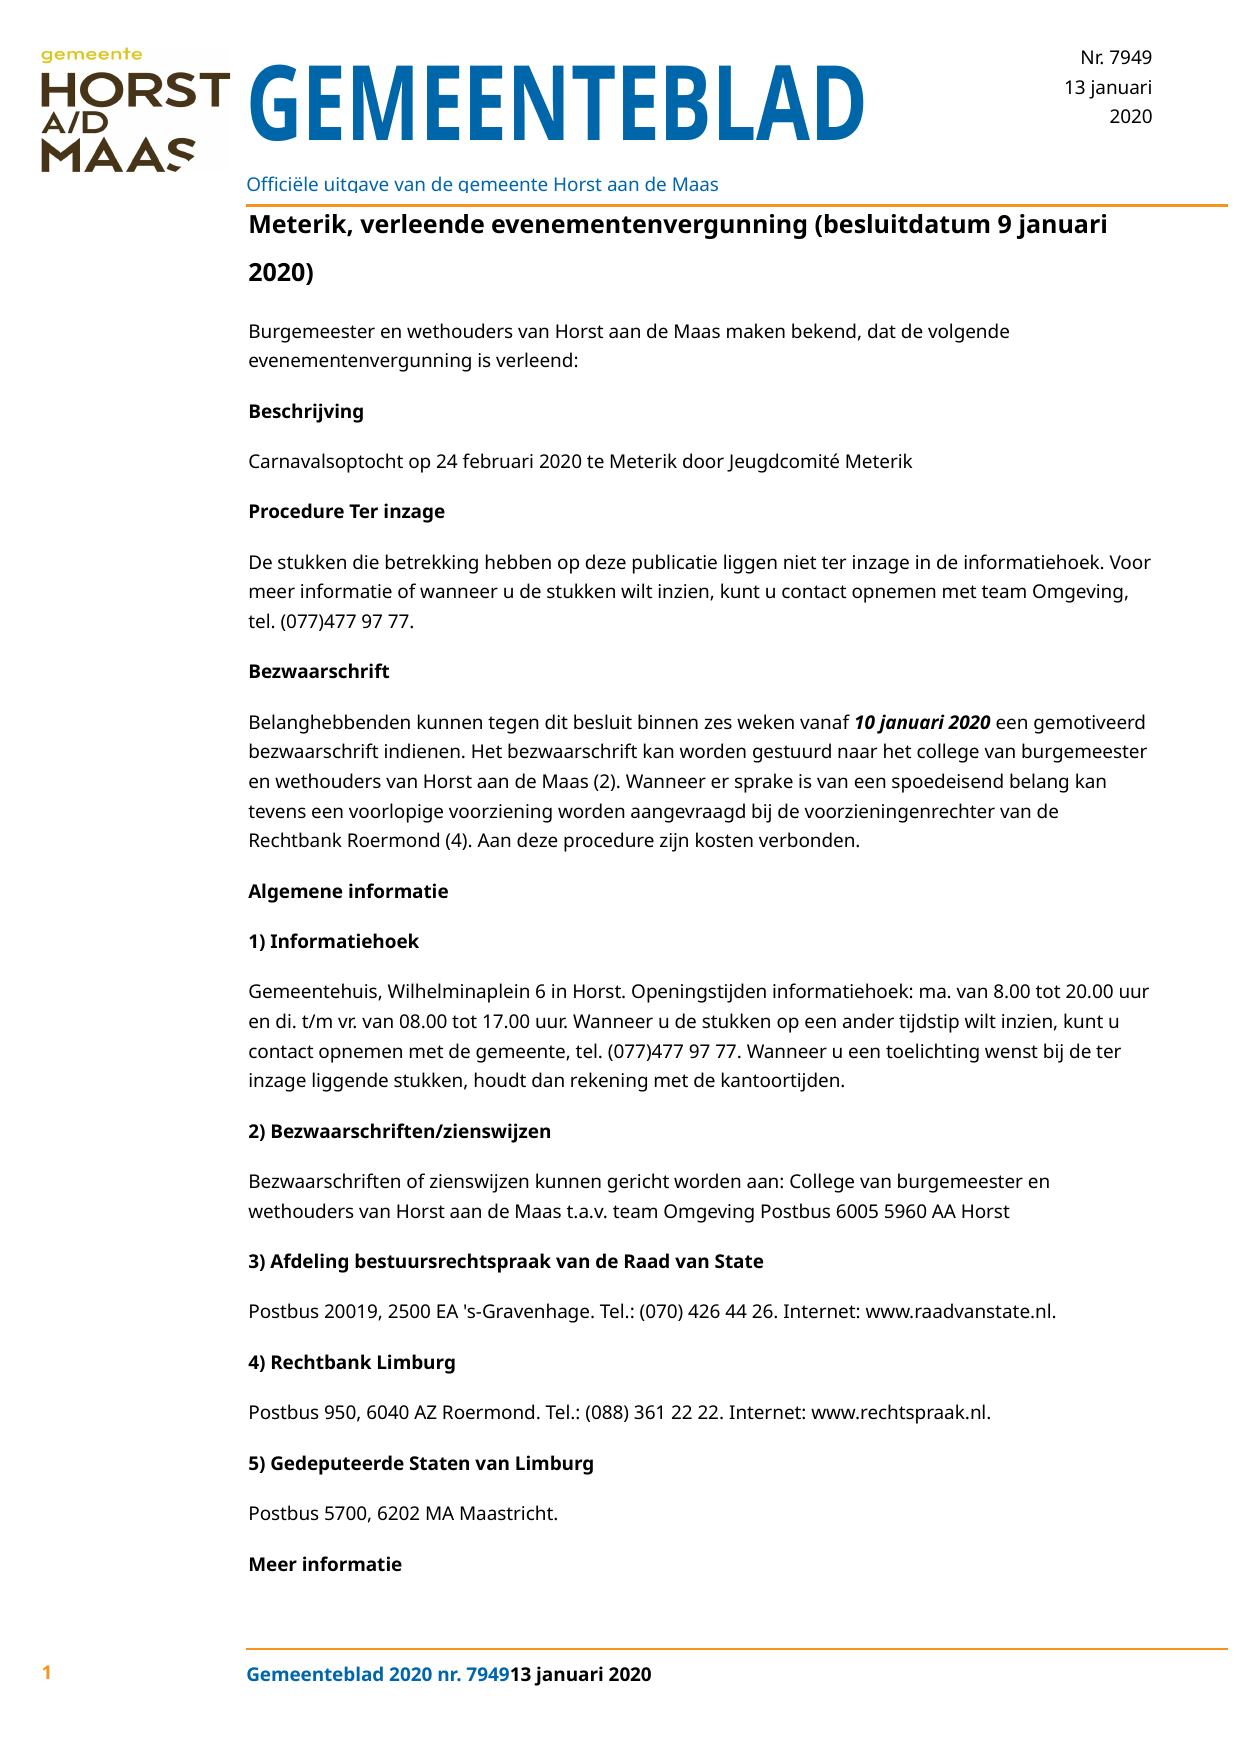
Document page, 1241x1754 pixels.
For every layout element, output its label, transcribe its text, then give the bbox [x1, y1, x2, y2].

text Beschrijving [248, 398, 1152, 424]
text Belanghebbenden kunnen tegen dit besluit binnen zes weken vanaf 10 januari 2020 een gemotiveerd bezwaarschrift indienen. Het bezwaarschrift kan worden gestuurd naar het college van burgemeester en wethouders van Horst aan de Maas (2). Wanneer er sprake is van een spoedeisend belang kan tevens een voorlopige voorziening worden aangevraagd bij de voorzieningenrechter van de Rechtbank Roermond (4). Aan deze procedure zijn kosten verbonden. [248, 709, 1152, 853]
text Carnavalsoptocht op 24 februari 2020 te Meterik door Jeugdcomité Meterik [248, 448, 1152, 474]
text 1) Informatiehoek [248, 928, 1152, 954]
text Meterik, verleende evenementenvergunning (besluitdatum 9 januari 2020) [248, 207, 1152, 288]
text Gemeentehuis, Wilhelminaplein 6 in Horst. Openingstijden informatiehoek: ma. van 8.00 tot 20.00 uur en di. t/m vr. van 08.00 tot 17.00 uur. Wanneer u de stukken op een ander tijdstip wilt inzien, kunt u contact opnemen met de gemeente, tel. (077)477 97 77. Wanneer u een toelichting wenst bij de ter inzage liggende stukken, houdt dan rekening met de kantoortijden. [248, 979, 1152, 1093]
picture [41, 47, 231, 172]
text 4) Rechtbank Limburg [248, 1349, 1152, 1375]
text De stukken die betrekking hebben op deze publicatie liggen niet ter inzage in de informatiehoek. Voor meer informatie of wanneer u de stukken wilt inzien, kunt u contact opnemen met team Omgeving, tel. (077)477 97 77. [248, 549, 1152, 634]
text 2) Bezwaarschriften/zienswijzen [248, 1118, 1152, 1144]
text Bezwaarschriften of zienswijzen kunnen gericht worden aan: College van burgemeester en wethouders van Horst aan de Maas t.a.v. team Omgeving Postbus 6005 5960 AA Horst [248, 1168, 1152, 1224]
text 5) Gedeputeerde Staten van Limburg [248, 1450, 1152, 1476]
text 3) Afdeling bestuursrechtspraak van de Raad van State [248, 1248, 1152, 1274]
text Meer informatie [248, 1551, 1152, 1577]
text Postbus 5700, 6202 MA Maastricht. [248, 1500, 1152, 1526]
text Postbus 950, 6040 AZ Roermond. Tel.: (088) 361 22 22. Internet: www.rechtspraak.nl. [248, 1399, 1152, 1425]
text Postbus 20019, 2500 EA 's-Gravenhage. Tel.: (070) 426 44 26. Internet: www.raadvanstate.nl. [248, 1299, 1152, 1324]
text Procedure Ter inzage [248, 499, 1152, 524]
text Algemene informatie [248, 878, 1152, 904]
text Bezwaarschrift [248, 659, 1152, 684]
text Burgemeester en wethouders van Horst aan de Maas maken bekend, dat de volgende evenementenvergunning is verleend: [248, 318, 1152, 373]
